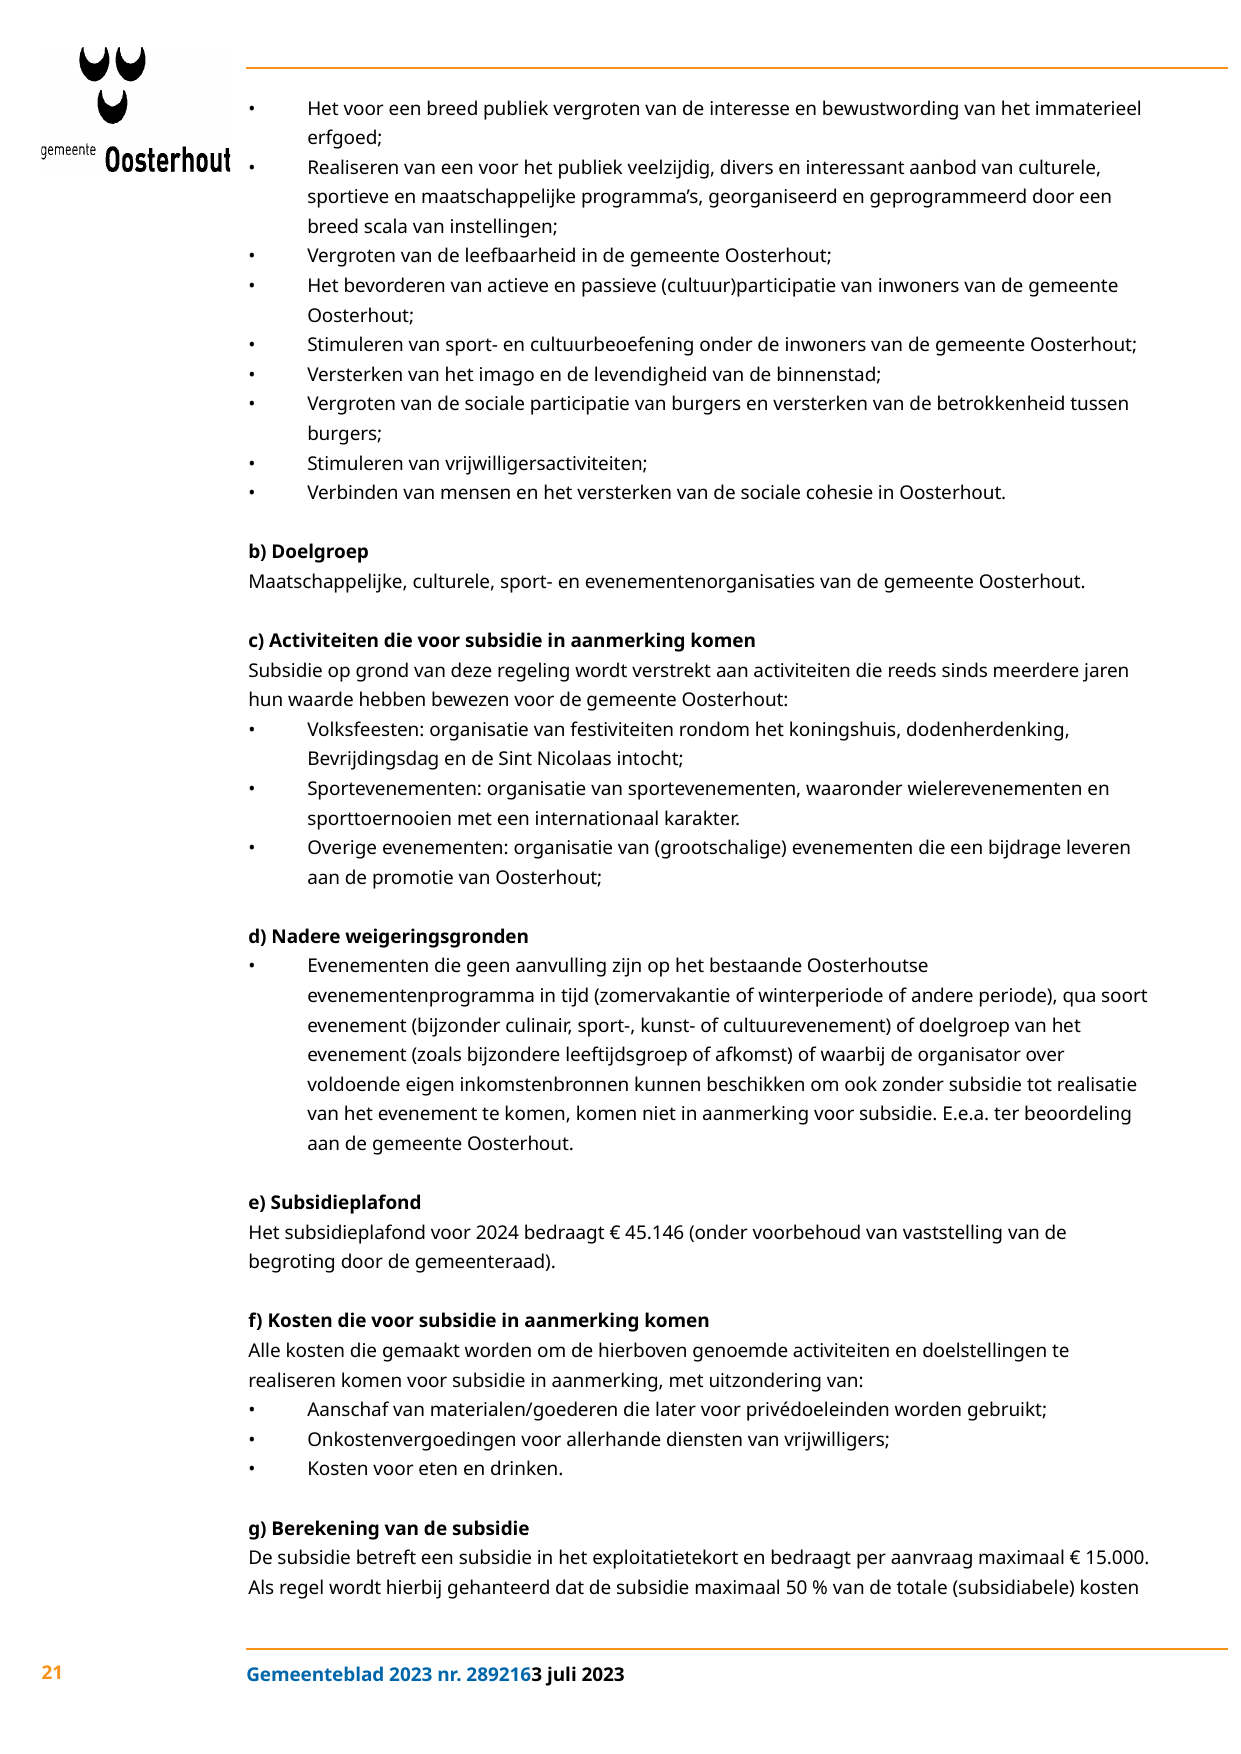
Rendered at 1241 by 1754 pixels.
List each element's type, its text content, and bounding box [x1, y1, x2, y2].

list Overige evenementen: organisatie van (grootschalige) evenementen die een bijdrage leveren aan de promotie van Oosterhout; [248, 834, 1152, 890]
list Het bevorderen van actieve en passieve (cultuur)participatie van inwoners van de gemeente Oosterhout; [248, 272, 1152, 328]
list Sportevenementen: organisatie van sportevenementen, waaronder wielerevenementen en sporttoernooien met een internationaal karakter. [248, 775, 1152, 831]
text De subsidie betreft een subsidie in het exploitatietekort en bedraagt per aanvraag maximaal € 15.000. Als regel wordt hierbij gehanteerd dat de subsidie maximaal 50 % van de totale (subsidiabele) kosten [248, 1544, 1152, 1600]
text f) Kosten die voor subsidie in aanmerking komen [248, 1308, 1152, 1333]
list Stimuleren van vrijwilligersactiviteiten; [248, 450, 1152, 476]
list Volksfeesten: organisatie van festiviteiten rondom het koningshuis, dodenherdenking, Bevrijdingsdag en de Sint Nicolaas intocht; [248, 716, 1152, 771]
text Subsidie op grond van deze regeling wordt verstrekt aan activiteiten die reeds sinds meerdere jaren hun waarde hebben bewezen voor de gemeente Oosterhout: [248, 657, 1152, 712]
list Verbinden van mensen en het versterken van de sociale cohesie in Oosterhout. [248, 479, 1152, 505]
text c) Activiteiten die voor subsidie in aanmerking komen [248, 627, 1152, 653]
text g) Berekening van de subsidie [248, 1515, 1152, 1541]
list Versterken van het imago en de levendigheid van de binnenstad; [248, 361, 1152, 387]
list Evenementen die geen aanvulling zijn op het bestaande Oosterhoutse evenementenprogramma in tijd (zomervakantie of winterperiode of andere periode), qua soort evenement (bijzonder culinair, sport-, kunst- of cultuurevenement) of doelgroep van het evenement (zoals bijzondere leeftijdsgroep of afkomst) of waarbij de organisator over voldoende eigen inkomstenbronnen kunnen beschikken om ook zonder subsidie tot realisatie van het evenement te komen, komen niet in aanmerking voor subsidie. E.e.a. ter beoordeling aan de gemeente Oosterhout. [248, 953, 1152, 1156]
text b) Doelgroep [248, 538, 1152, 564]
text Alle kosten die gemaakt worden om de hierboven genoemde activiteiten en doelstellingen te realiseren komen voor subsidie in aanmerking, met uitzondering van: [248, 1337, 1152, 1393]
text Het subsidieplafond voor 2024 bedraagt € 45.146 (onder voorbehoud van vaststelling van de begroting door de gemeenteraad). [248, 1219, 1152, 1274]
text Maatschappelijke, culturele, sport- en evenementenorganisaties van de gemeente Oosterhout. [248, 568, 1152, 594]
list Het voor een breed publiek vergroten van de interesse en bewustwording van het immaterieel erfgoed; [248, 95, 1152, 150]
text e) Subsidieplafond [248, 1189, 1152, 1215]
list Onkostenvergoedingen voor allerhande diensten van vrijwilligers; [248, 1426, 1152, 1452]
text d) Nadere weigeringsgronden [248, 923, 1152, 949]
picture [41, 47, 231, 172]
list Aanschaf van materialen/goederen die later voor privédoeleinden worden gebruikt; [248, 1396, 1152, 1422]
list Vergroten van de leefbaarheid in de gemeente Oosterhout; [248, 243, 1152, 268]
list Vergroten van de sociale participatie van burgers en versterken van de betrokkenheid tussen burgers; [248, 391, 1152, 446]
list Kosten voor eten en drinken. [248, 1456, 1152, 1481]
list Realiseren van een voor het publiek veelzijdig, divers en interessant aanbod van culturele, sportieve en maatschappelijke programma’s, georganiseerd en geprogrammeerd door een breed scala van instellingen; [248, 154, 1152, 239]
list Stimuleren van sport- en cultuurbeoefening onder de inwoners van de gemeente Oosterhout; [248, 331, 1152, 357]
